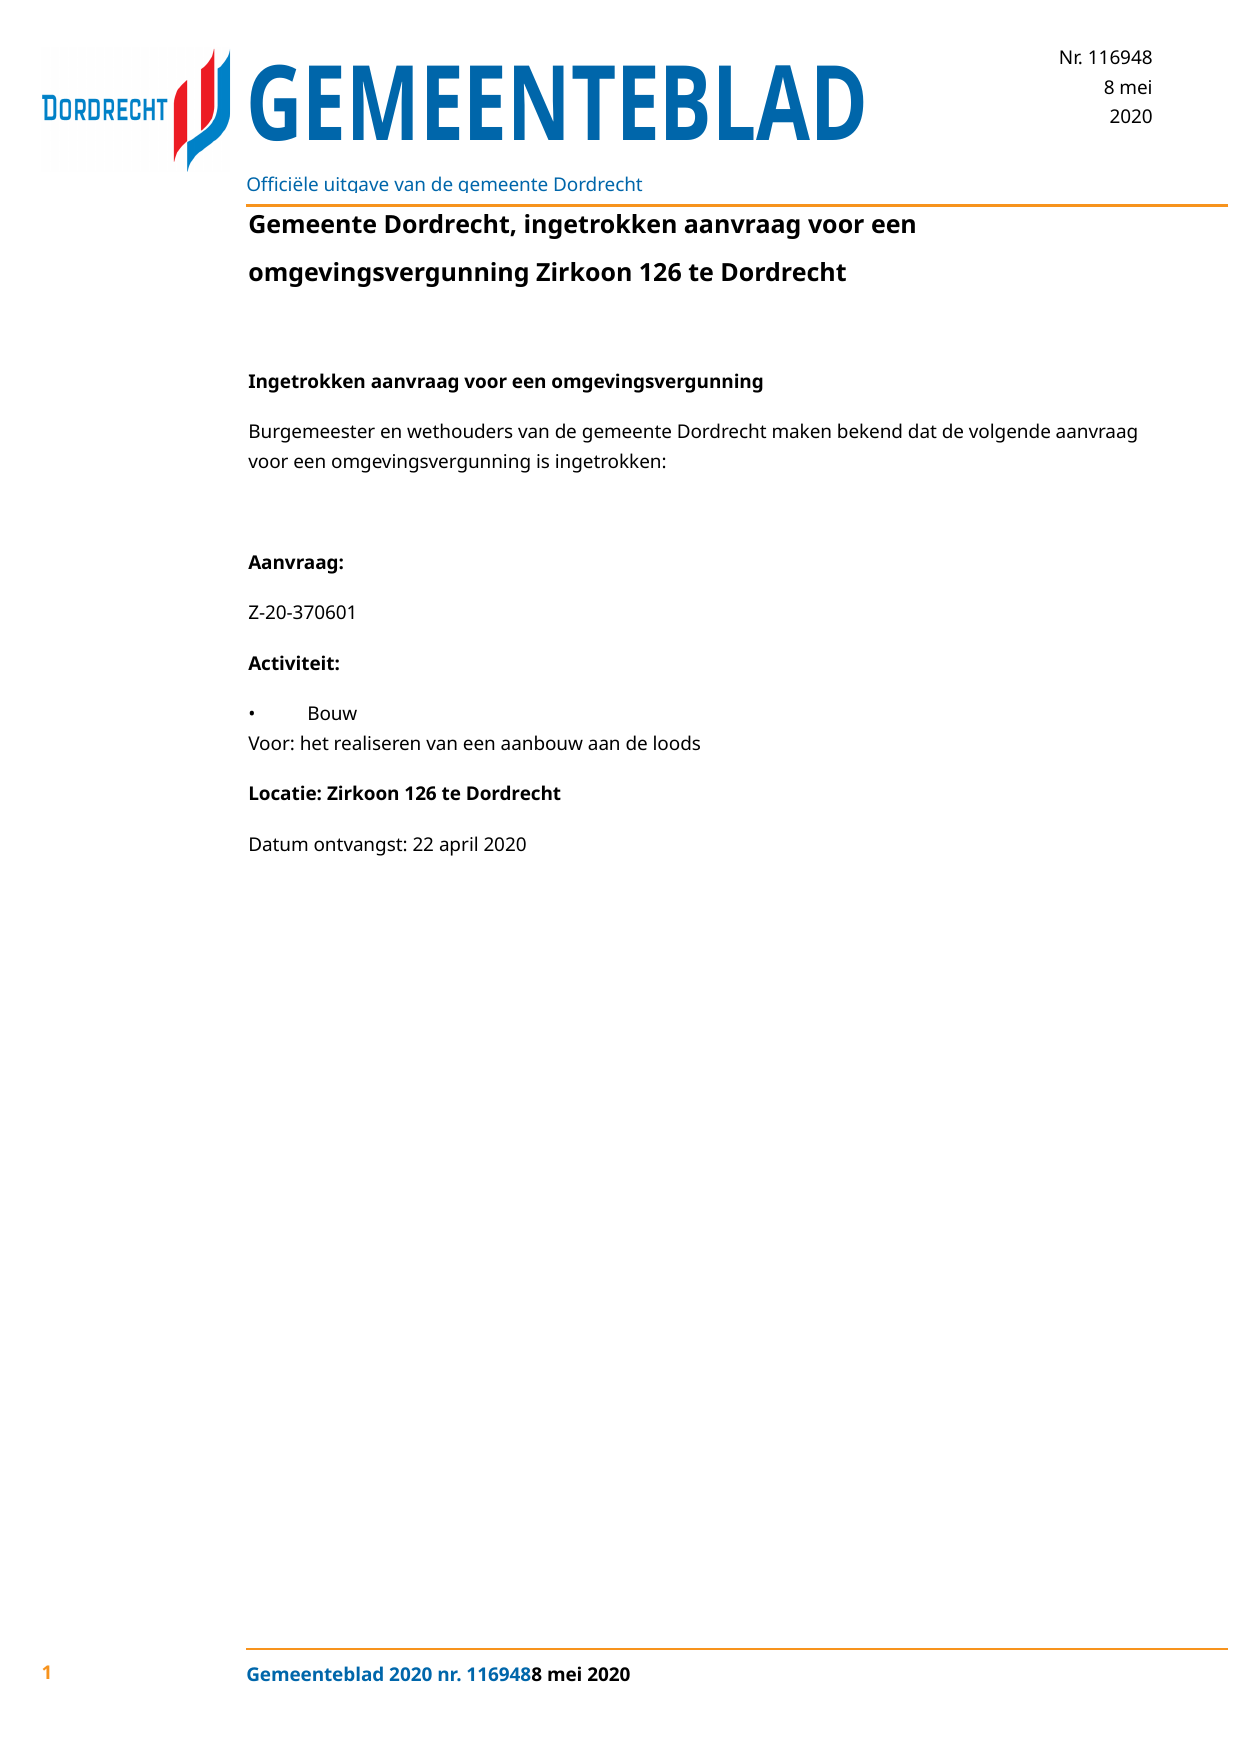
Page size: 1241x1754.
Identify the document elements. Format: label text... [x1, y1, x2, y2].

text Voor: het realiseren van een aanbouw aan de loods [248, 730, 1152, 756]
text Datum ontvangst: 22 april 2020 [248, 831, 1152, 857]
text Burgemeester en wethouders van de gemeente Dordrecht maken bekend dat de volgende aanvraag voor een omgevingsvergunning is ingetrokken: [248, 419, 1152, 474]
text Ingetrokken aanvraag voor een omgevingsvergunning [248, 368, 1152, 394]
text Z-20-370601 [248, 599, 1152, 625]
list Bouw [248, 700, 1152, 726]
text Locatie: Zirkoon 126 te Dordrecht [248, 780, 1152, 806]
text Gemeente Dordrecht, ingetrokken aanvraag voor een omgevingsvergunning Zirkoon 126 te Dordrecht [248, 207, 1152, 288]
text Aanvraag: [248, 549, 1152, 575]
text Activiteit: [248, 650, 1152, 676]
picture [41, 47, 231, 172]
